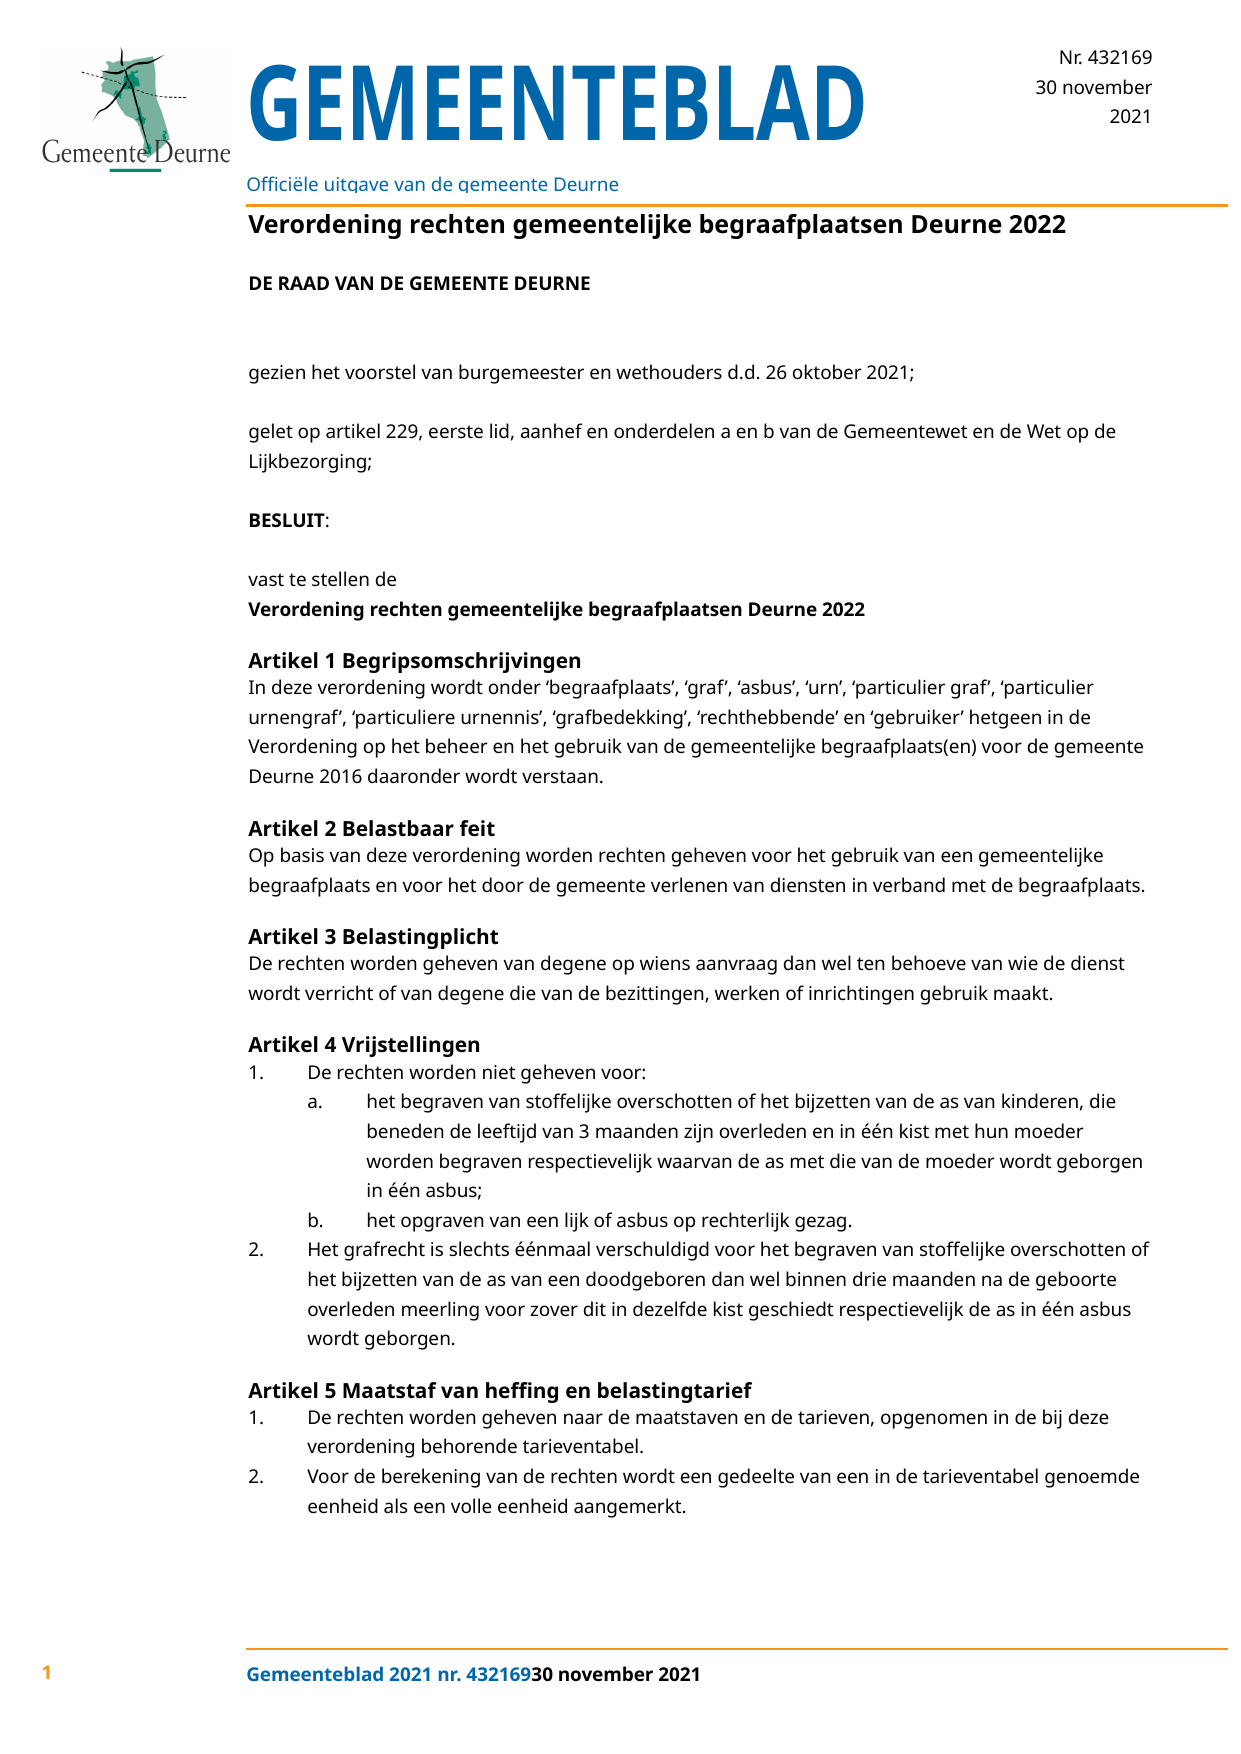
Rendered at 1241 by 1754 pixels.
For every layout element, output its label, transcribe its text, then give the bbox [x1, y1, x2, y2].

text Artikel 3 Belastingplicht [248, 922, 1152, 951]
text Op basis van deze verordening worden rechten geheven voor het gebruik van een gemeentelijke begraafplaats en voor het door de gemeente verlenen van diensten in verband met de begraafplaats. [248, 842, 1152, 897]
text Artikel 5 Maatstaf van heffing en belastingtarief [248, 1376, 1152, 1404]
list De rechten worden geheven naar de maatstaven en de tarieven, opgenomen in de bij deze verordening behorende tarieventabel. [248, 1404, 1152, 1459]
text vast te stellen de [248, 566, 1152, 592]
text gelet op artikel 229, eerste lid, aanhef en onderdelen a en b van de Gemeentewet en de Wet op de Lijkbezorging; [248, 418, 1152, 473]
list Het grafrecht is slechts éénmaal verschuldigd voor het begraven van stoffelijke overschotten of het bijzetten van de as van een doodgeboren dan wel binnen drie maanden na de geboorte overleden meerling voor zover dit in dezelfde kist geschiedt respectievelijk de as in één asbus wordt geborgen. [248, 1237, 1152, 1351]
text De rechten worden geheven van degene op wiens aanvraag dan wel ten behoeve van wie de dienst wordt verricht of van degene die van de bezittingen, werken of inrichtingen gebruik maakt. [248, 951, 1152, 1006]
text Artikel 1 Begripsomschrijvingen [248, 646, 1152, 674]
text BESLUIT: [248, 507, 1152, 533]
text Verordening rechten gemeentelijke begraafplaatsen Deurne 2022 [248, 207, 1152, 241]
text Verordening rechten gemeentelijke begraafplaatsen Deurne 2022 [248, 596, 1152, 621]
text Artikel 4 Vrijstellingen [248, 1031, 1152, 1059]
list het opgraven van een lijk of asbus op rechterlijk gezag. [307, 1207, 1152, 1233]
list het begraven van stoffelijke overschotten of het bijzetten van de as van kinderen, die beneden de leeftijd van 3 maanden zijn overleden en in één kist met hun moeder worden begraven respectievelijk waarvan de as met die van de moeder wordt geborgen in één asbus; [307, 1089, 1152, 1203]
text In deze verordening wordt onder ‘begraafplaats’, ‘graf’, ‘asbus’, ‘urn’, ‘particulier graf’, ‘particulier urnengraf’, ‘particuliere urnennis’, ‘grafbedekking’, ‘rechthebbende’ en ‘gebruiker’ hetgeen in de Verordening op het beheer en het gebruik van de gemeentelijke begraafplaats(en) voor de gemeente Deurne 2016 daaronder wordt verstaan. [248, 674, 1152, 789]
text DE RAAD VAN DE GEMEENTE DEURNE [248, 270, 1152, 296]
list Voor de berekening van de rechten wordt een gedeelte van een in de tarieventabel genoemde eenheid als een volle eenheid aangemerkt. [248, 1463, 1152, 1519]
text gezien het voorstel van burgemeester en wethouders d.d. 26 oktober 2021; [248, 359, 1152, 385]
text Artikel 2 Belastbaar feit [248, 814, 1152, 842]
list De rechten worden niet geheven voor: [248, 1059, 1152, 1085]
picture [41, 47, 231, 172]
